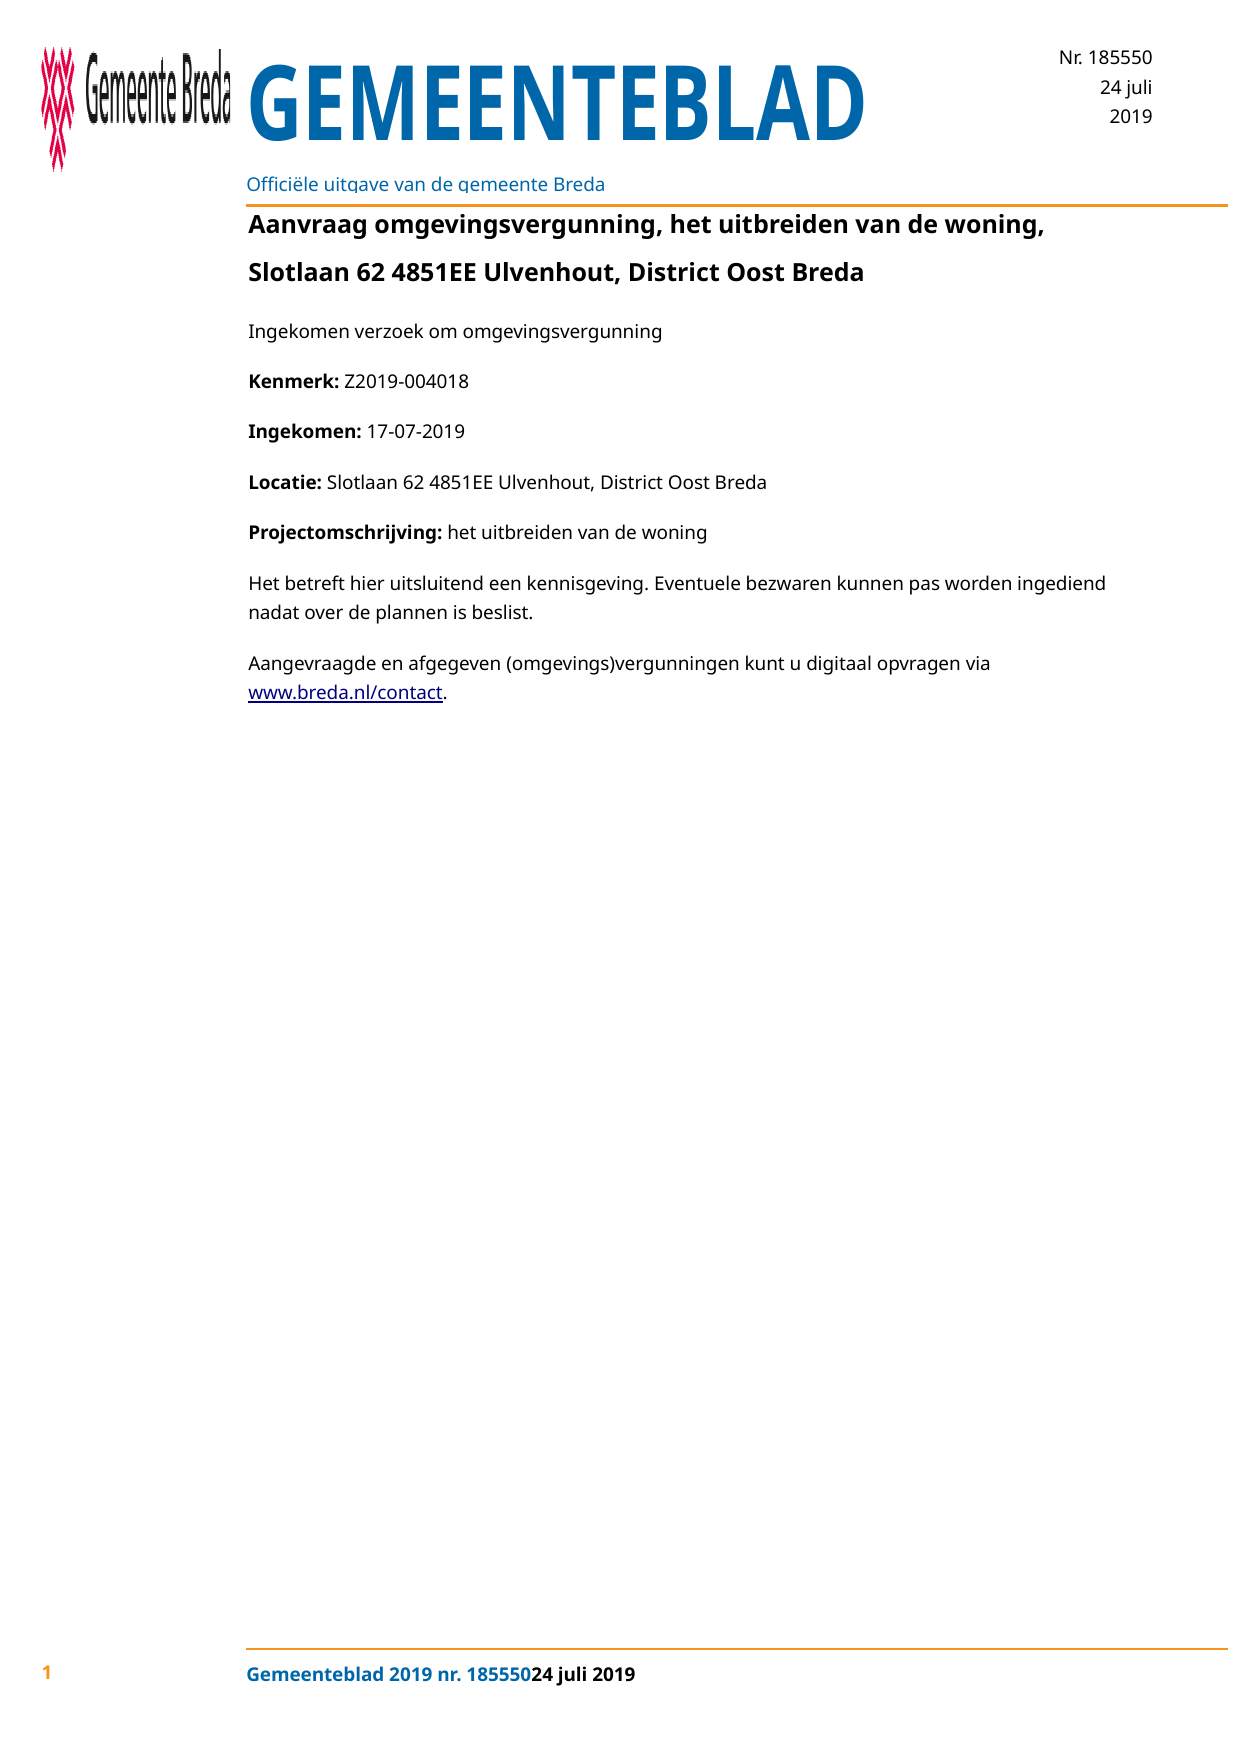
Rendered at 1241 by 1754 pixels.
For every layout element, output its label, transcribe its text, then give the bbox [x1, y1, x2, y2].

text Aanvraag omgevingsvergunning, het uitbreiden van de woning, Slotlaan 62 4851EE Ulvenhout, District Oost Breda [248, 207, 1152, 288]
picture [41, 47, 231, 172]
text Aangevraagde en afgegeven (omgevings)vergunningen kunt u digitaal opvragen via www.breda.nl/contact. [248, 650, 1152, 705]
text Ingekomen verzoek om omgevingsvergunning [248, 318, 1152, 344]
text Kenmerk: Z2019-004018 [248, 368, 1152, 394]
text Projectomschrijving: het uitbreiden van de woning [248, 519, 1152, 545]
text Locatie: Slotlaan 62 4851EE Ulvenhout, District Oost Breda [248, 469, 1152, 495]
text Het betreft hier uitsluitend een kennisgeving. Eventuele bezwaren kunnen pas worden ingediend nadat over de plannen is beslist. [248, 570, 1152, 625]
text Ingekomen: 17-07-2019 [248, 419, 1152, 444]
